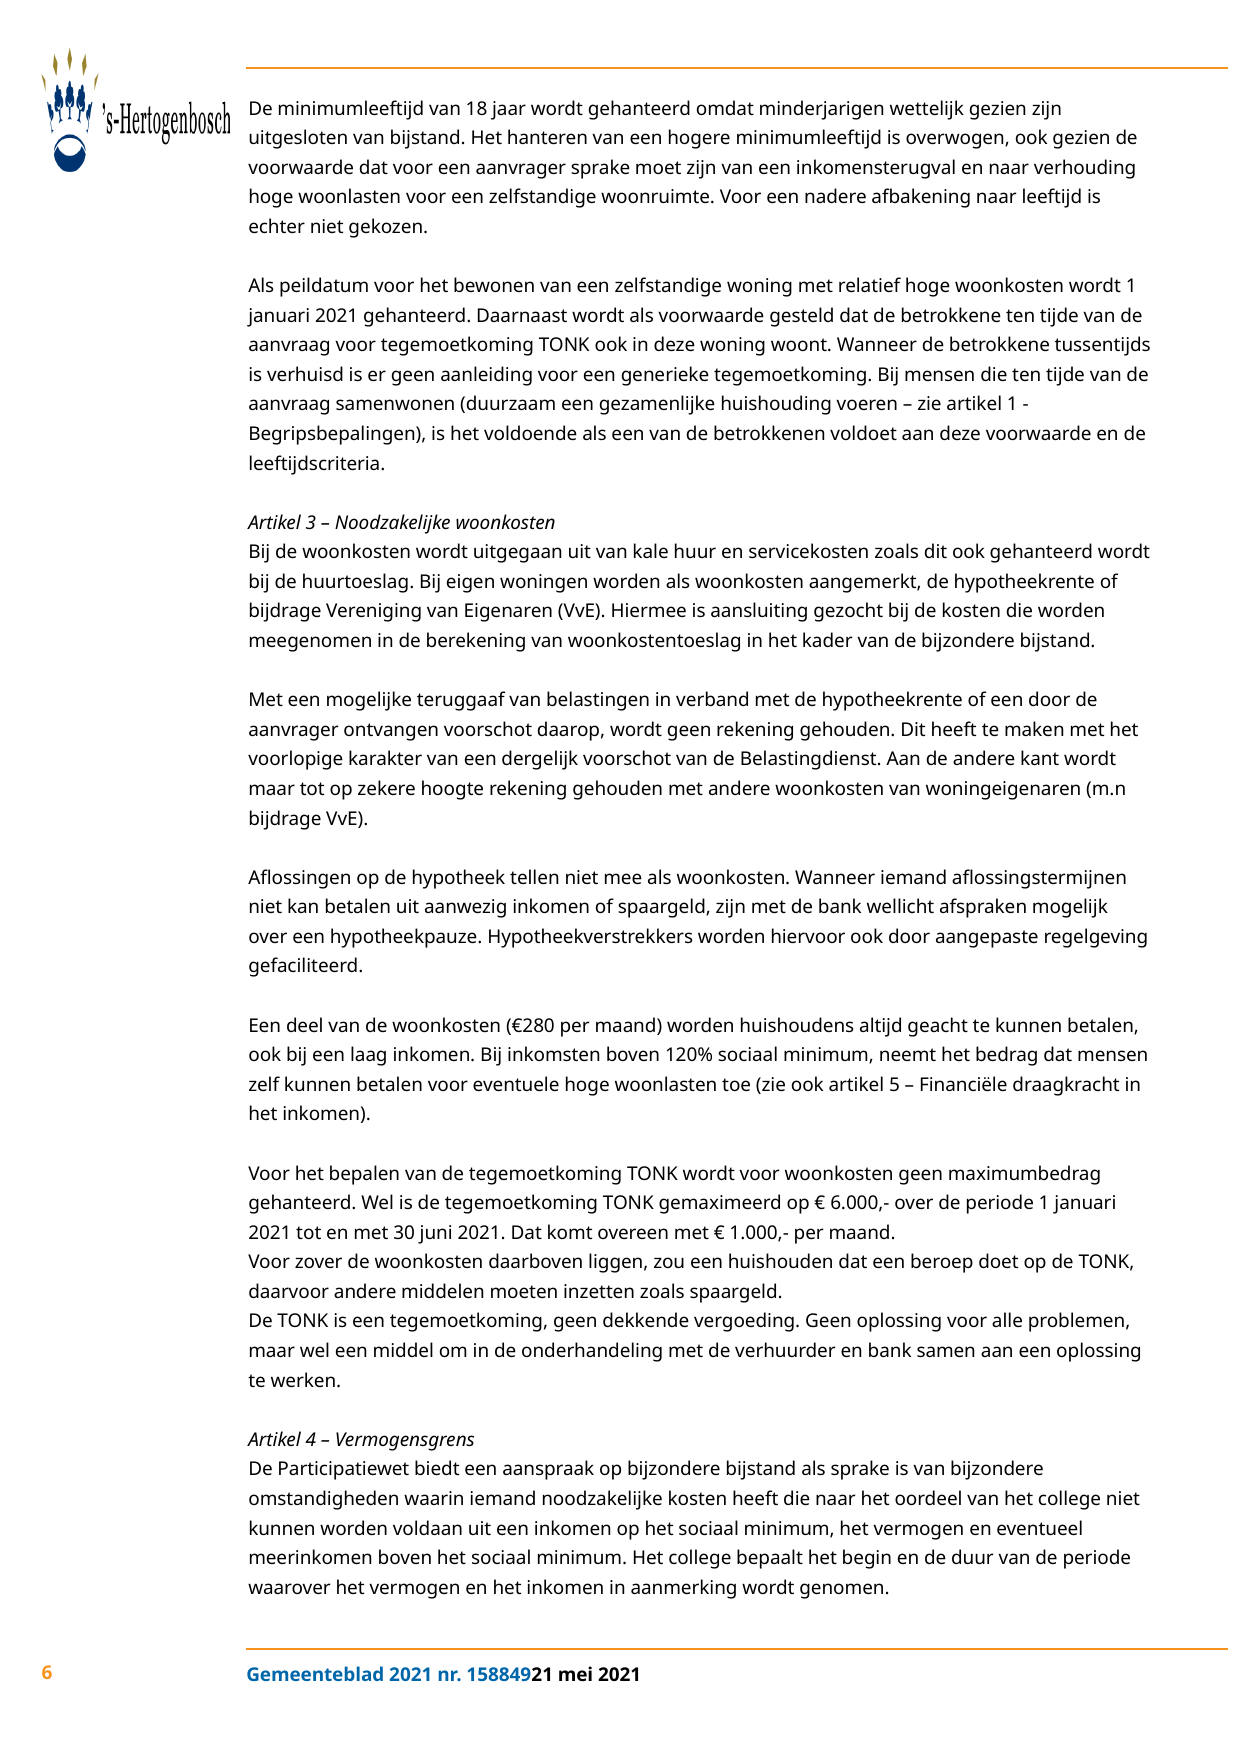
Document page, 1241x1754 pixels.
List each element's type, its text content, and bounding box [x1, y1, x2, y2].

text Aflossingen op de hypotheek tellen niet mee als woonkosten. Wanneer iemand aflossingstermijnen niet kan betalen uit aanwezig inkomen of spaargeld, zijn met de bank wellicht afspraken mogelijk over een hypotheekpauze. Hypotheekverstrekkers worden hiervoor ook door aangepaste regelgeving gefaciliteerd. [248, 864, 1152, 978]
text Artikel 3 – Noodzakelijke woonkosten [248, 509, 1152, 535]
text Artikel 4 – Vermogensgrens [248, 1426, 1152, 1452]
text De minimumleeftijd van 18 jaar wordt gehanteerd omdat minderjarigen wettelijk gezien zijn uitgesloten van bijstand. Het hanteren van een hogere minimumleeftijd is overwogen, ook gezien de voorwaarde dat voor een aanvrager sprake moet zijn van een inkomensterugval en naar verhouding hoge woonlasten voor een zelfstandige woonruimte. Voor een nadere afbakening naar leeftijd is echter niet gekozen. [248, 95, 1152, 239]
text Als peildatum voor het bewonen van een zelfstandige woning met relatief hoge woonkosten wordt 1 januari 2021 gehanteerd. Daarnaast wordt als voorwaarde gesteld dat de betrokkene ten tijde van de aanvraag voor tegemoetkoming TONK ook in deze woning woont. Wanneer de betrokkene tussentijds is verhuisd is er geen aanleiding voor een generieke tegemoetkoming. Bij mensen die ten tijde van de aanvraag samenwonen (duurzaam een gezamenlijke huishouding voeren – zie artikel 1 - Begripsbepalingen), is het voldoende als een van de betrokkenen voldoet aan deze voorwaarde en de leeftijdscriteria. [248, 272, 1152, 476]
text Voor zover de woonkosten daarboven liggen, zou een huishouden dat een beroep doet op de TONK, daarvoor andere middelen moeten inzetten zoals spaargeld. [248, 1248, 1152, 1304]
picture [41, 47, 231, 172]
text Bij de woonkosten wordt uitgegaan uit van kale huur en servicekosten zoals dit ook gehanteerd wordt bij de huurtoeslag. Bij eigen woningen worden als woonkosten aangemerkt, de hypotheekrente of bijdrage Vereniging van Eigenaren (VvE). Hiermee is aansluiting gezocht bij de kosten die worden meegenomen in de berekening van woonkostentoeslag in het kader van de bijzondere bijstand. [248, 538, 1152, 653]
text Voor het bepalen van de tegemoetkoming TONK wordt voor woonkosten geen maximumbedrag gehanteerd. Wel is de tegemoetkoming TONK gemaximeerd op € 6.000,- over de periode 1 januari 2021 tot en met 30 juni 2021. Dat komt overeen met € 1.000,- per maand. [248, 1160, 1152, 1245]
text De Participatiewet biedt een aanspraak op bijzondere bijstand als sprake is van bijzondere omstandigheden waarin iemand noodzakelijke kosten heeft die naar het oordeel van het college niet kunnen worden voldaan uit een inkomen op het sociaal minimum, het vermogen en eventueel meerinkomen boven het sociaal minimum. Het college bepaalt het begin en de duur van de periode waarover het vermogen en het inkomen in aanmerking wordt genomen. [248, 1456, 1152, 1600]
text Een deel van de woonkosten (€280 per maand) worden huishoudens altijd geacht te kunnen betalen, ook bij een laag inkomen. Bij inkomsten boven 120% sociaal minimum, neemt het bedrag dat mensen zelf kunnen betalen voor eventuele hoge woonlasten toe (zie ook artikel 5 – Financiële draagkracht in het inkomen). [248, 1012, 1152, 1126]
text De TONK is een tegemoetkoming, geen dekkende vergoeding. Geen oplossing voor alle problemen, maar wel een middel om in de onderhandeling met de verhuurder en bank samen aan een oplossing te werken. [248, 1308, 1152, 1393]
text Met een mogelijke teruggaaf van belastingen in verband met de hypotheekrente of een door de aanvrager ontvangen voorschot daarop, wordt geen rekening gehouden. Dit heeft te maken met het voorlopige karakter van een dergelijk voorschot van de Belastingdienst. Aan de andere kant wordt maar tot op zekere hoogte rekening gehouden met andere woonkosten van woningeigenaren (m.n bijdrage VvE). [248, 686, 1152, 831]
